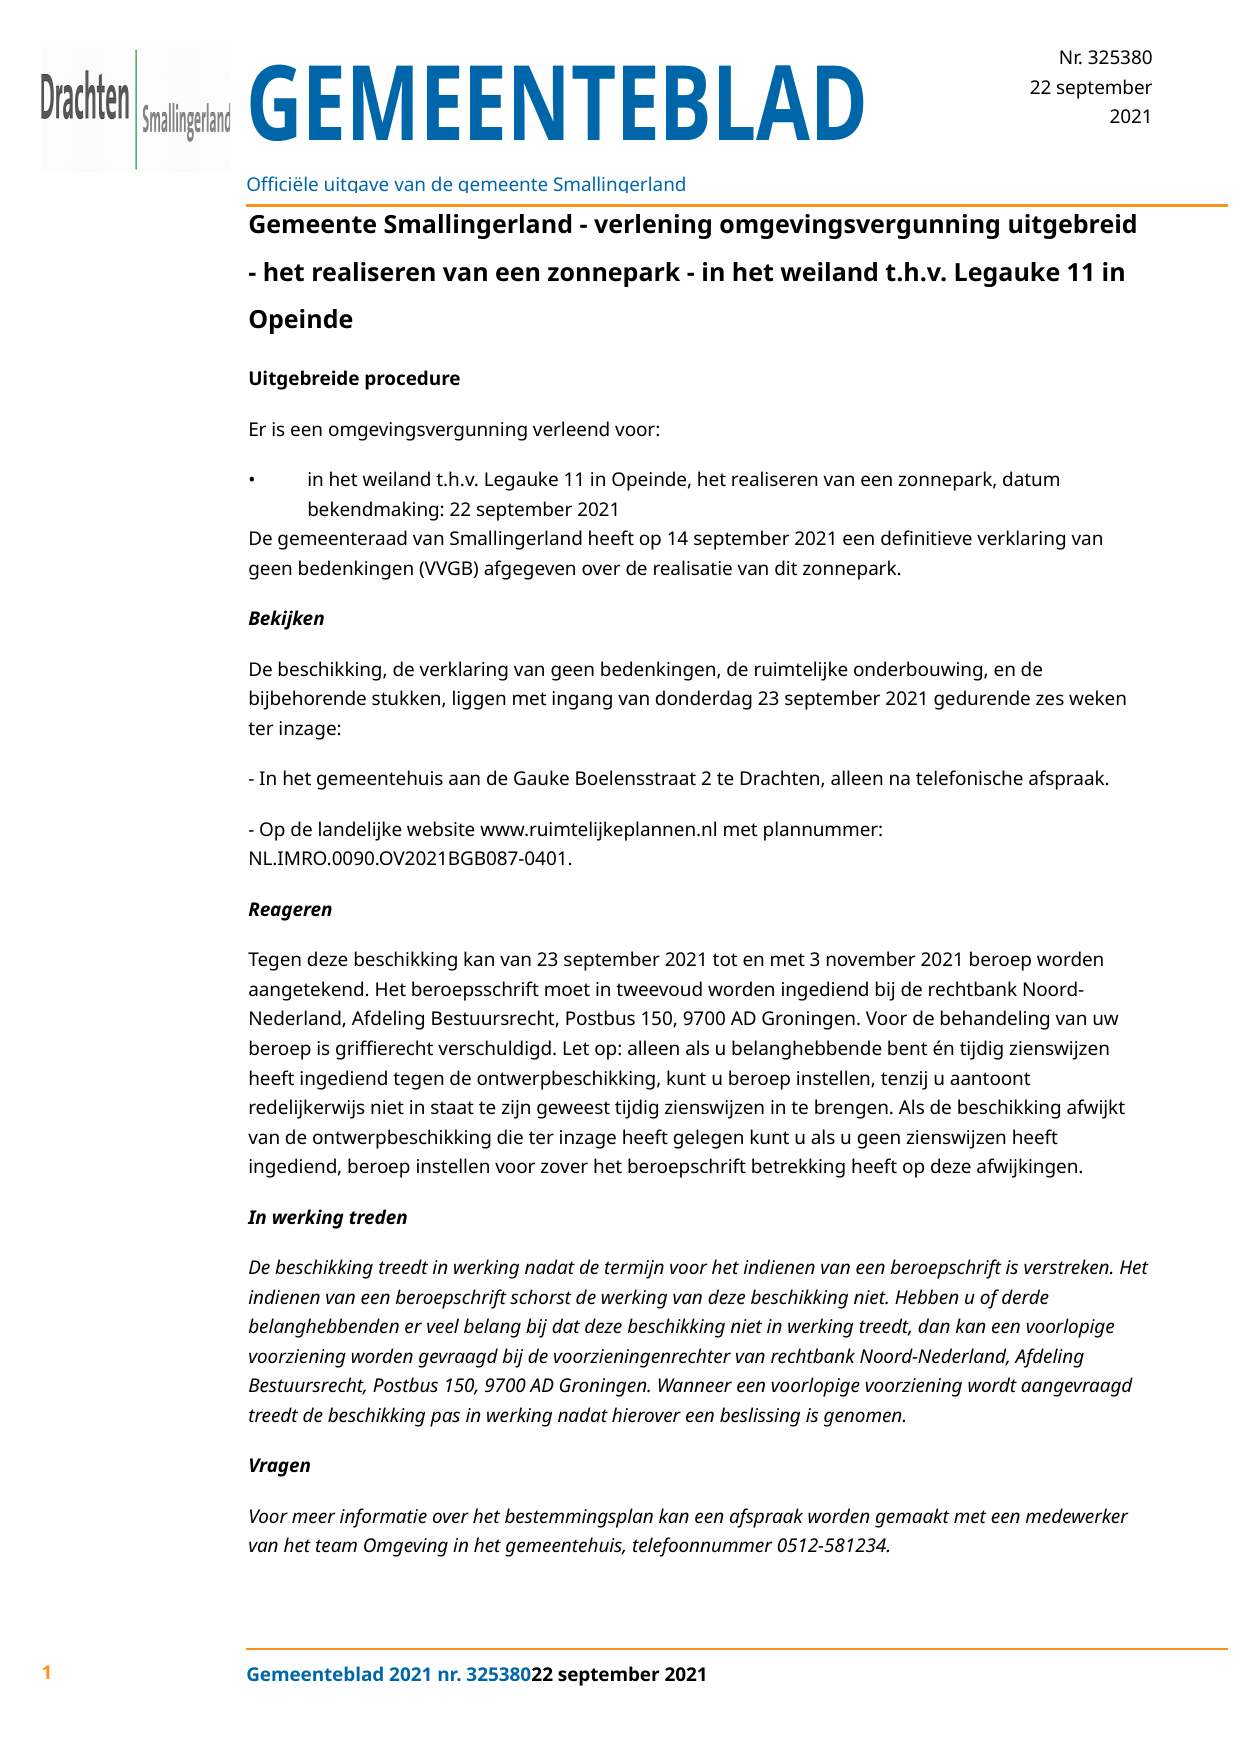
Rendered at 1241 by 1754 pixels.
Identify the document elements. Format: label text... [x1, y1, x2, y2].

text - Op de landelijke website www.ruimtelijkeplannen.nl met plannummer: NL.IMRO.0090.OV2021BGB087-0401. [248, 816, 1152, 871]
text - In het gemeentehuis aan de Gauke Boelensstraat 2 te Drachten, alleen na telefonische afspraak. [248, 766, 1152, 791]
text Tegen deze beschikking kan van 23 september 2021 tot en met 3 november 2021 beroep worden aangetekend. Het beroepsschrift moet in tweevoud worden ingediend bij de rechtbank Noord-Nederland, Afdeling Bestuursrecht, Postbus 150, 9700 AD Groningen. Voor de behandeling van uw beroep is griffierecht verschuldigd. Let op: alleen als u belanghebbende bent én tijdig zienswijzen heeft ingediend tegen de ontwerpbeschikking, kunt u beroep instellen, tenzij u aantoont redelijkerwijs niet in staat te zijn geweest tijdig zienswijzen in te brengen. Als de beschikking afwijkt van de ontwerpbeschikking die ter inzage heeft gelegen kunt u als u geen zienswijzen heeft ingediend, beroep instellen voor zover het beroepschrift betrekking heeft op deze afwijkingen. [248, 946, 1152, 1179]
text Gemeente Smallingerland - verlening omgevingsvergunning uitgebreid - het realiseren van een zonnepark - in het weiland t.h.v. Legauke 11 in Opeinde [248, 207, 1152, 336]
list in het weiland t.h.v. Legauke 11 in Opeinde, het realiseren van een zonnepark, datum bekendmaking: 22 september 2021 [248, 466, 1152, 522]
text Voor meer informatie over het bestemmingsplan kan een afspraak worden gemaakt met een medewerker van het team Omgeving in het gemeentehuis, telefoonnummer 0512-581234. [248, 1503, 1152, 1558]
text De beschikking, de verklaring van geen bedenkingen, de ruimtelijke onderbouwing, en de bijbehorende stukken, liggen met ingang van donderdag 23 september 2021 gedurende zes weken ter inzage: [248, 656, 1152, 741]
text Vragen [248, 1453, 1152, 1478]
text Uitgebreide procedure [248, 366, 1152, 391]
picture [41, 47, 231, 172]
text Bekijken [248, 606, 1152, 631]
text Er is een omgevingsvergunning verleend voor: [248, 416, 1152, 442]
text De beschikking treedt in werking nadat de termijn voor het indienen van een beroepschrift is verstreken. Het indienen van een beroepschrift schorst de werking van deze beschikking niet. Hebben u of derde belanghebbenden er veel belang bij dat deze beschikking niet in werking treedt, dan kan een voorlopige voorziening worden gevraagd bij de voorzieningenrechter van rechtbank Noord-Nederland, Afdeling Bestuursrecht, Postbus 150, 9700 AD Groningen. Wanneer een voorlopige voorziening wordt aangevraagd treedt de beschikking pas in werking nadat hierover een beslissing is genomen. [248, 1254, 1152, 1428]
text De gemeenteraad van Smallingerland heeft op 14 september 2021 een definitieve verklaring van geen bedenkingen (VVGB) afgegeven over de realisatie van dit zonnepark. [248, 526, 1152, 581]
text Reageren [248, 896, 1152, 922]
text In werking treden [248, 1204, 1152, 1229]
